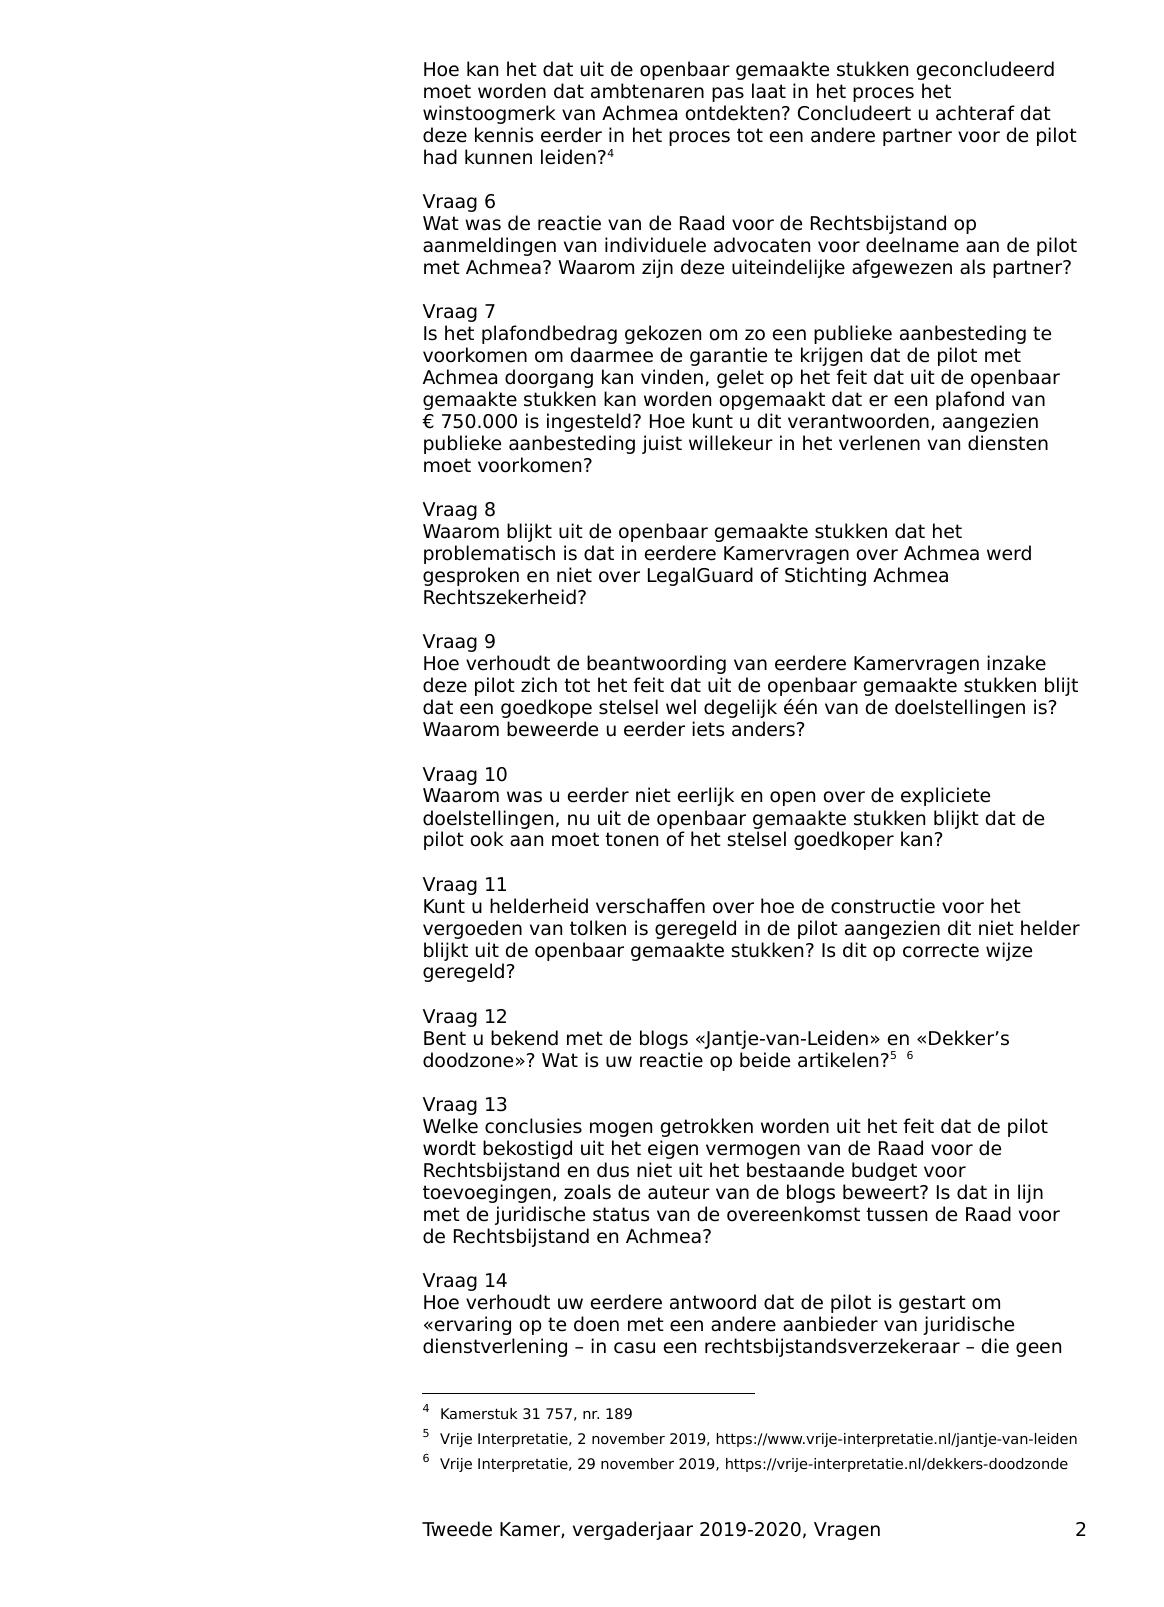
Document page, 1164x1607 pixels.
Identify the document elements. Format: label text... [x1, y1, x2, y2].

text Vraag 13 [422, 1094, 1087, 1116]
text Bent u bekend met de blogs «Jantje-van-Leiden» en «Dekker’s doodzone»? Wat is uw reactie op beide artikelen? [422, 1028, 1087, 1072]
text Welke conclusies mogen getrokken worden uit het feit dat de pilot wordt bekostigd uit het eigen vermogen van de Raad voor de Rechtsbijstand en dus niet uit het bestaande budget voor toevoegingen, zoals de auteur van de blogs beweert? Is dat in lijn met de juridische status van de overeenkomst tussen de Raad voor de Rechtsbijstand en Achmea? [422, 1116, 1087, 1248]
text Hoe kan het dat uit de openbaar gemaakte stukken geconcludeerd moet worden dat ambtenaren pas laat in het proces het winstoogmerk van Achmea ontdekten? Concludeert u achteraf dat deze kennis eerder in het proces tot een andere partner voor de pilot had kunnen leiden? [422, 59, 1087, 169]
text Hoe verhoudt de beantwoording van eerdere Kamervragen inzake deze pilot zich tot het feit dat uit de openbaar gemaakte stukken blijt dat een goedkope stelsel wel degelijk één van de doelstellingen is? Waarom beweerde u eerder iets anders? [422, 653, 1087, 741]
text Vraag 8 [422, 499, 1087, 521]
text Vraag 14 [422, 1270, 1087, 1292]
text Waarom blijkt uit de openbaar gemaakte stukken dat het problematisch is dat in eerdere Kamervragen over Achmea werd gesproken en niet over LegalGuard of Stichting Achmea Rechtszekerheid? [422, 521, 1087, 609]
text Kamerstuk 31 757, nr. 189 [422, 1402, 1087, 1424]
text Vraag 10 [422, 763, 1087, 785]
text Hoe verhoudt uw eerdere antwoord dat de pilot is gestart om «ervaring op te doen met een andere aanbieder van juridische dienstverlening – in casu een rechtsbijstandsverzekeraar – die geen [422, 1292, 1087, 1358]
text Vraag 11 [422, 873, 1087, 896]
text Wat was de reactie van de Raad voor de Rechtsbijstand op aanmeldingen van individuele advocaten voor deelname aan de pilot met Achmea? Waarom zijn deze uiteindelijke afgewezen als partner? [422, 213, 1087, 279]
text Waarom was u eerder niet eerlijk en open over de expliciete doelstellingen, nu uit de openbaar gemaakte stukken blijkt dat de pilot ook aan moet tonen of het stelsel goedkoper kan? [422, 785, 1087, 851]
text Vraag 6 [422, 191, 1087, 213]
text Vrije Interpretatie, 29 november 2019, https://vrije-interpretatie.nl/dekkers-doodzonde [422, 1452, 1087, 1474]
text Kunt u helderheid verschaffen over hoe de constructie voor het vergoeden van tolken is geregeld in de pilot aangezien dit niet helder blijkt uit de openbaar gemaakte stukken? Is dit op correcte wijze geregeld? [422, 896, 1087, 983]
text Vrije Interpretatie, 2 november 2019, https://www.vrije-interpretatie.nl/jantje-van-leiden [422, 1427, 1087, 1449]
text Vraag 12 [422, 1006, 1087, 1028]
text Is het plafondbedrag gekozen om zo een publieke aanbesteding te voorkomen om daarmee de garantie te krijgen dat de pilot met Achmea doorgang kan vinden, gelet op het feit dat uit de openbaar gemaakte stukken kan worden opgemaakt dat er een plafond van € 750.000 is ingesteld? Hoe kunt u dit verantwoorden, aangezien publieke aanbesteding juist willekeur in het verlenen van diensten moet voorkomen? [422, 323, 1087, 477]
text Vraag 9 [422, 631, 1087, 653]
text Vraag 7 [422, 301, 1087, 323]
